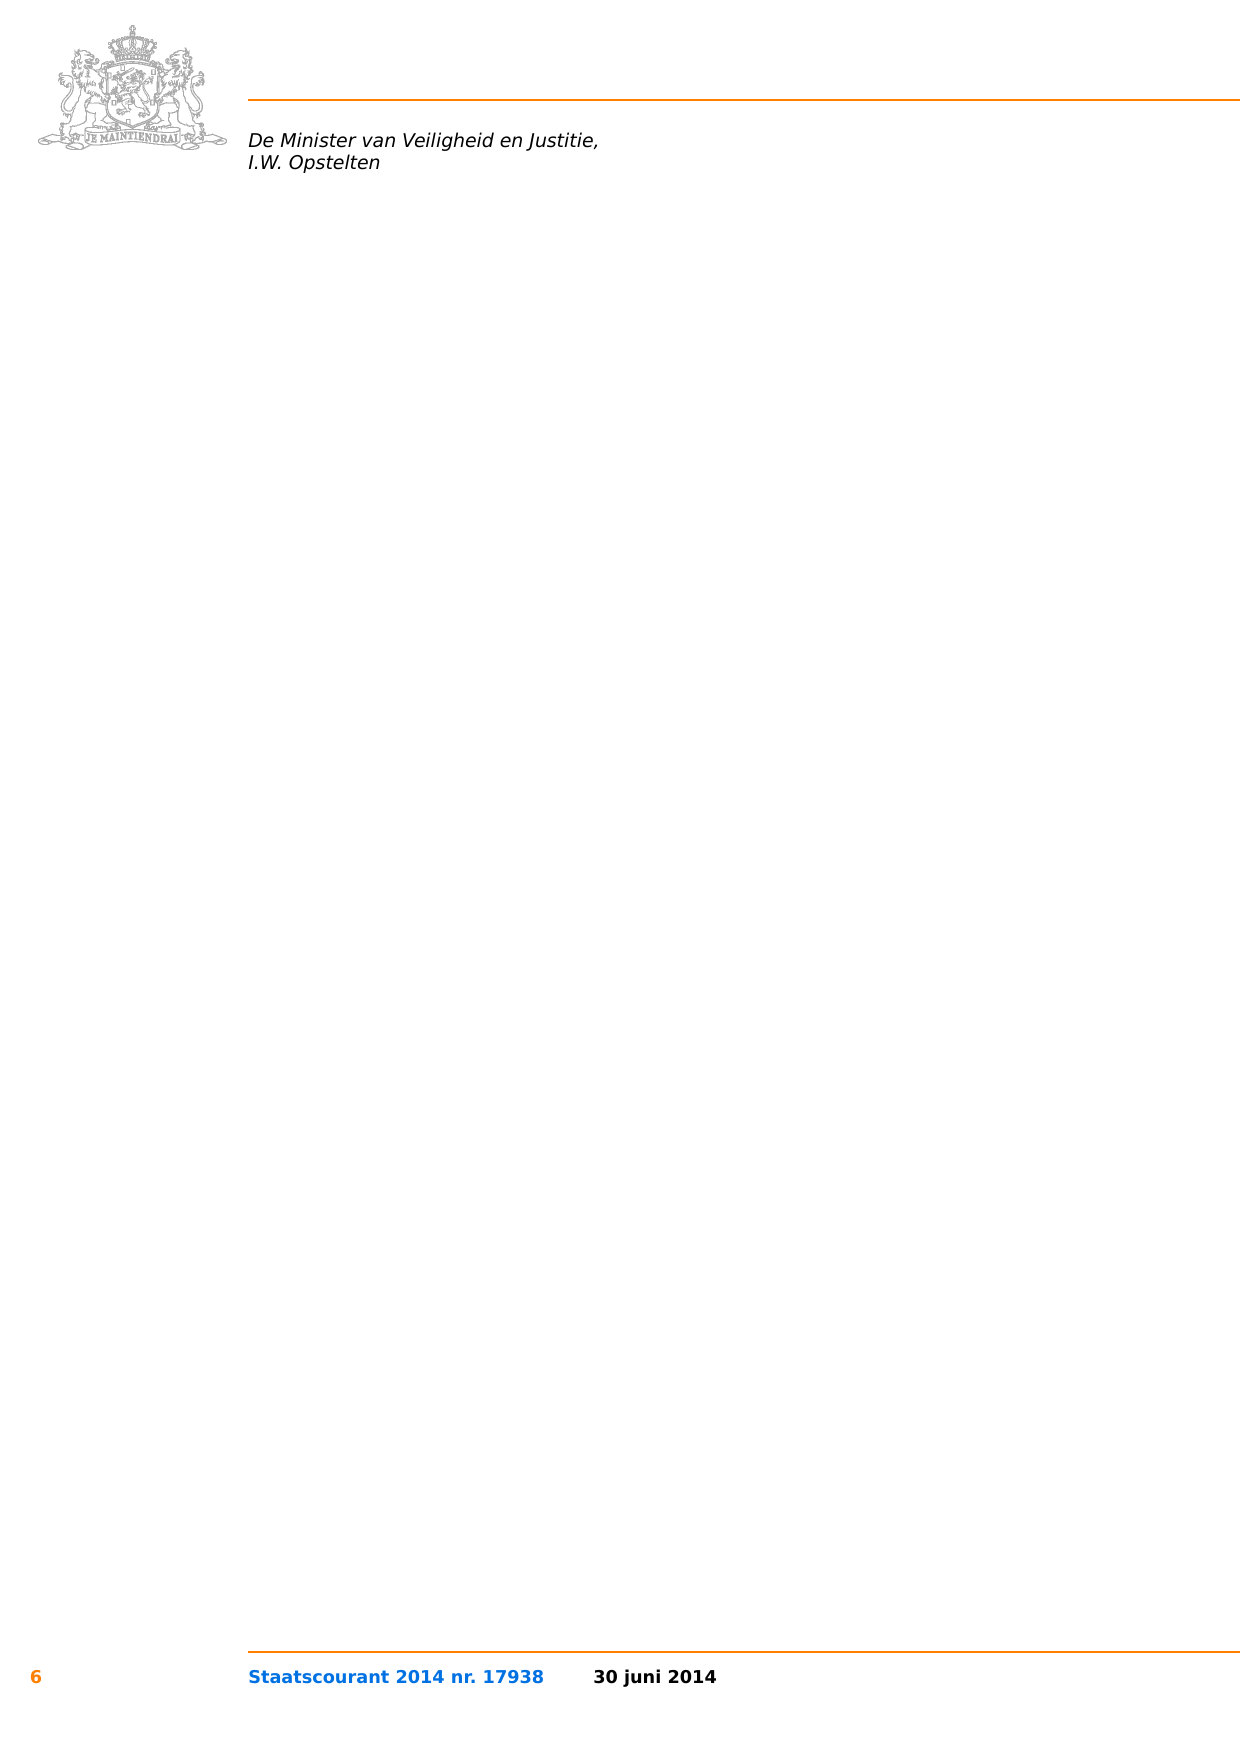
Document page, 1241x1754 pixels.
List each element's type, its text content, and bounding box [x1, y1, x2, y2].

text De Minister van Veiligheid en Justitie, I.W. Opstelten [248, 130, 1163, 174]
picture [38, 25, 227, 150]
